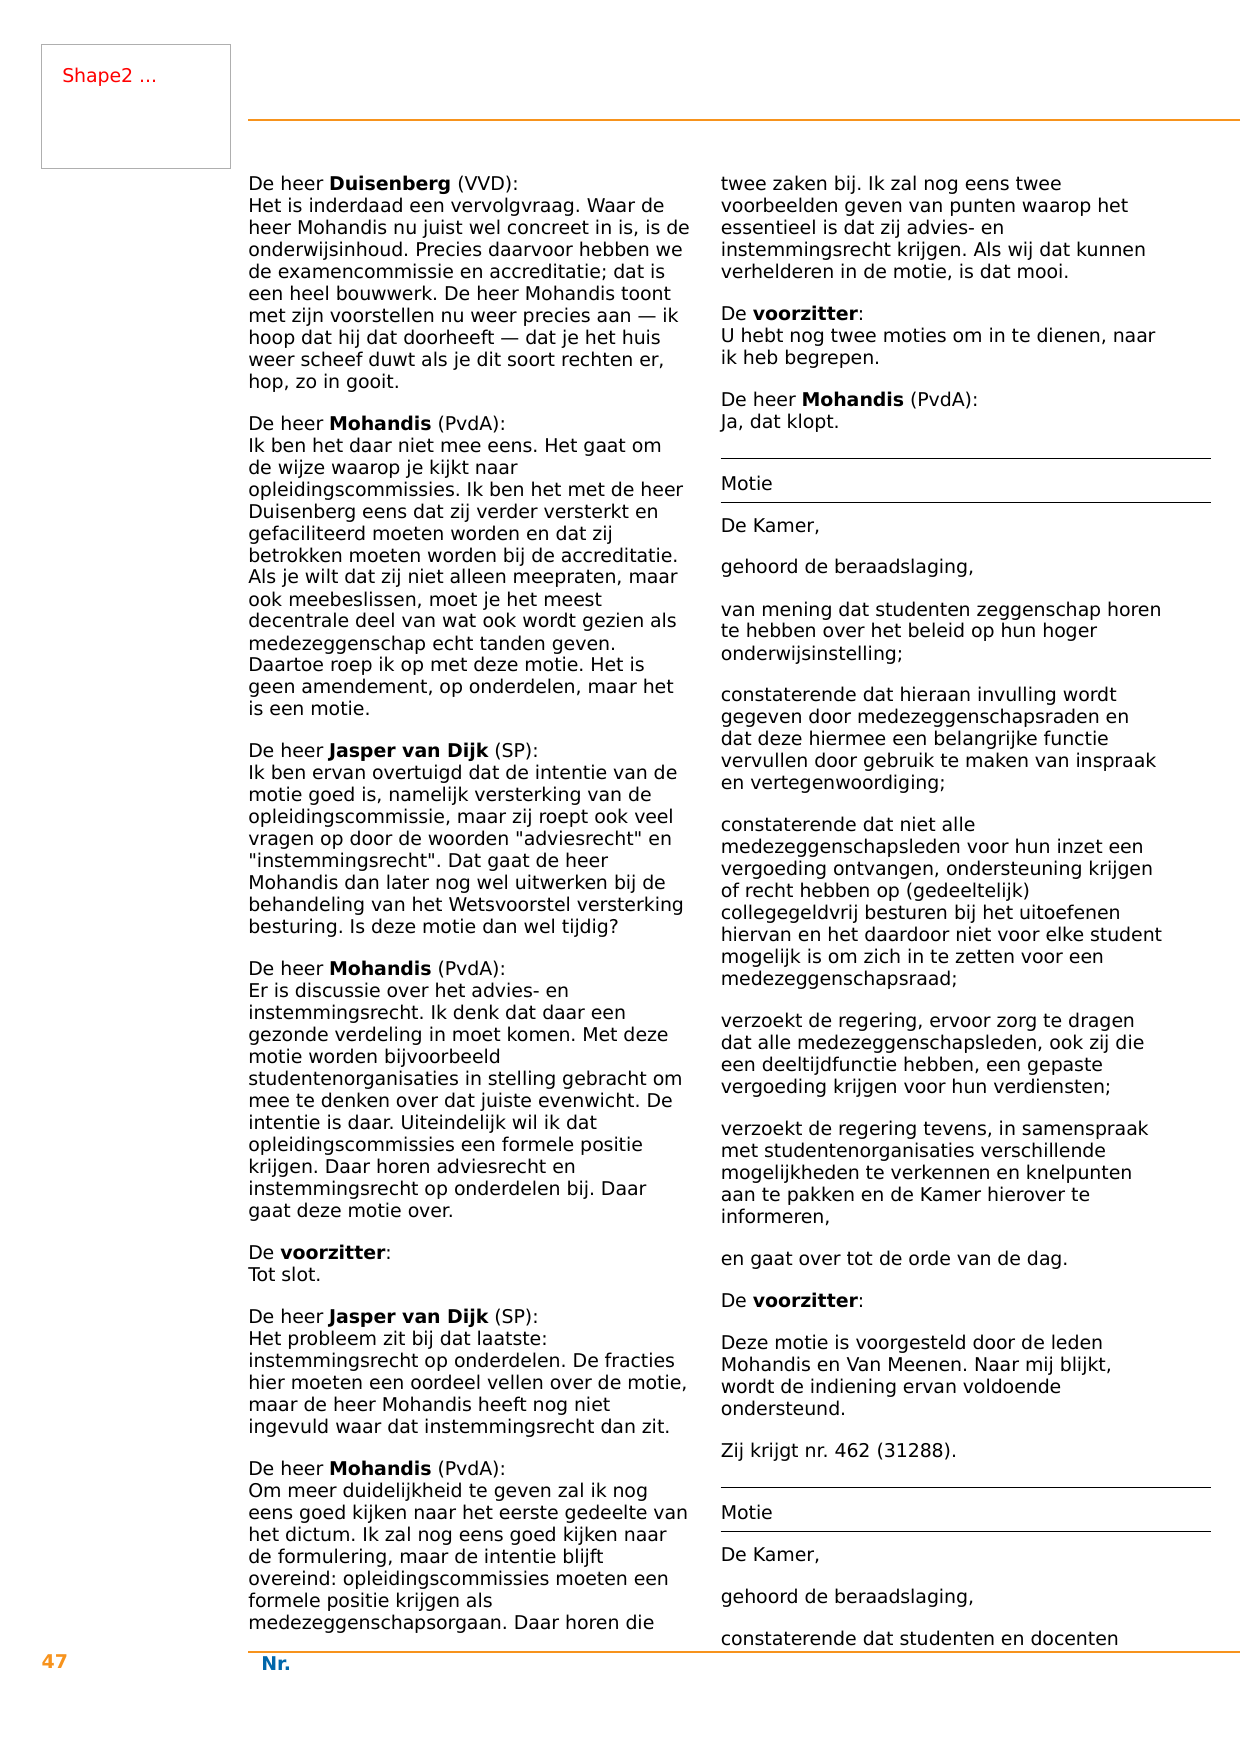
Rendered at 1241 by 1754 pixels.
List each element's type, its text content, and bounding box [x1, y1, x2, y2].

text De Kamer, [721, 514, 1163, 536]
text De heer Jasper van Dijk (SP): [248, 740, 691, 762]
text en gaat over tot de orde van de dag. [721, 1248, 1163, 1270]
text De voorzitter: [248, 1242, 691, 1264]
text Er is discussie over het advies- en instemmingsrecht. Ik denk dat daar een gezonde verdeling in moet komen. Met deze motie worden bijvoorbeeld studentenorganisaties in stelling gebracht om mee te denken over dat juiste evenwicht. De intentie is daar. Uiteindelijk wil ik dat opleidingscommissies een formele positie krijgen. Daar horen adviesrecht en instemmingsrecht op onderdelen bij. Daar gaat deze motie over. [248, 980, 691, 1222]
text Het is inderdaad een vervolgvraag. Waar de heer Mohandis nu juist wel concreet in is, is de onderwijsinhoud. Precies daarvoor hebben we de examencommissie en accreditatie; dat is een heel bouwwerk. De heer Mohandis toont met zijn voorstellen nu weer precies aan — ik hoop dat hij dat doorheeft — dat je het huis weer scheef duwt als je dit soort rechten er, hop, zo in gooit. [248, 195, 691, 393]
text constaterende dat niet alle medezeggenschapsleden voor hun inzet een vergoeding ontvangen, ondersteuning krijgen of recht hebben op (gedeeltelijk) collegegeldvrij besturen bij het uitoefenen hiervan en het daardoor niet voor elke student mogelijk is om zich in te zetten voor een medezeggenschapsraad; [721, 814, 1163, 990]
text constaterende dat studenten en docenten [721, 1628, 1163, 1649]
text Motie [721, 472, 1163, 494]
text De heer Jasper van Dijk (SP): [248, 1306, 691, 1328]
text De heer Mohandis (PvdA): [248, 958, 691, 980]
text Deze motie is voorgesteld door de leden Mohandis en Van Meenen. Naar mij blijkt, wordt de indiening ervan voldoende ondersteund. [721, 1332, 1163, 1420]
text Tot slot. [248, 1264, 691, 1286]
text van mening dat studenten zeggenschap horen te hebben over het beleid op hun hoger onderwijsinstelling; [721, 598, 1163, 664]
text De heer Duisenberg (VVD): [248, 173, 691, 195]
text De Kamer, [721, 1544, 1163, 1566]
text Om meer duidelijkheid te geven zal ik nog eens goed kijken naar het eerste gedeelte van het dictum. Ik zal nog eens goed kijken naar de formulering, maar de intentie blijft overeind: opleidingscommissies moeten een formele positie krijgen als medezeggenschapsorgaan. Daar horen die [248, 1480, 691, 1633]
text Motie [721, 1502, 1163, 1524]
text twee zaken bij. Ik zal nog eens twee voorbeelden geven van punten waarop het essentieel is dat zij advies- en instemmingsrecht krijgen. Als wij dat kunnen verhelderen in de motie, is dat mooi. [721, 173, 1163, 283]
text De voorzitter: [721, 1290, 1163, 1312]
text De heer Mohandis (PvdA): [721, 389, 1163, 411]
text De voorzitter: [721, 303, 1163, 325]
text verzoekt de regering tevens, in samenspraak met studentenorganisaties verschillende mogelijkheden te verkennen en knelpunten aan te pakken en de Kamer hierover te informeren, [721, 1118, 1163, 1228]
text gehoord de beraadslaging, [721, 556, 1163, 578]
text Ik ben het daar niet mee eens. Het gaat om de wijze waarop je kijkt naar opleidingscommissies. Ik ben het met de heer Duisenberg eens dat zij verder versterkt en gefaciliteerd moeten worden en dat zij betrokken moeten worden bij de accreditatie. Als je wilt dat zij niet alleen meepraten, maar ook meebeslissen, moet je het meest decentrale deel van wat ook wordt gezien als medezeggenschap echt tanden geven. Daartoe roep ik op met deze motie. Het is geen amendement, op onderdelen, maar het is een motie. [248, 434, 691, 720]
text U hebt nog twee moties om in te dienen, naar ik heb begrepen. [721, 325, 1163, 369]
text Het probleem zit bij dat laatste: instemmingsrecht op onderdelen. De fracties hier moeten een oordeel vellen over de motie, maar de heer Mohandis heeft nog niet ingevuld waar dat instemmingsrecht dan zit. [248, 1328, 691, 1438]
text De heer Mohandis (PvdA): [248, 1458, 691, 1480]
text verzoekt de regering, ervoor zorg te dragen dat alle medezeggenschapsleden, ook zij die een deeltijdfunctie hebben, een gepaste vergoeding krijgen voor hun verdiensten; [721, 1010, 1163, 1098]
text Zij krijgt nr. 462 (31288). [721, 1440, 1163, 1462]
text Ja, dat klopt. [721, 411, 1163, 433]
text constaterende dat hieraan invulling wordt gegeven door medezeggenschapsraden en dat deze hiermee een belangrijke functie vervullen door gebruik te maken van inspraak en vertegenwoordiging; [721, 684, 1163, 794]
text Ik ben ervan overtuigd dat de intentie van de motie goed is, namelijk versterking van de opleidingscommissie, maar zij roept ook veel vragen op door de woorden "adviesrecht" en "instemmingsrecht". Dat gaat de heer Mohandis dan later nog wel uitwerken bij de behandeling van het Wetsvoorstel versterking besturing. Is deze motie dan wel tijdig? [248, 762, 691, 938]
text De heer Mohandis (PvdA): [248, 413, 691, 434]
text gehoord de beraadslaging, [721, 1586, 1163, 1608]
